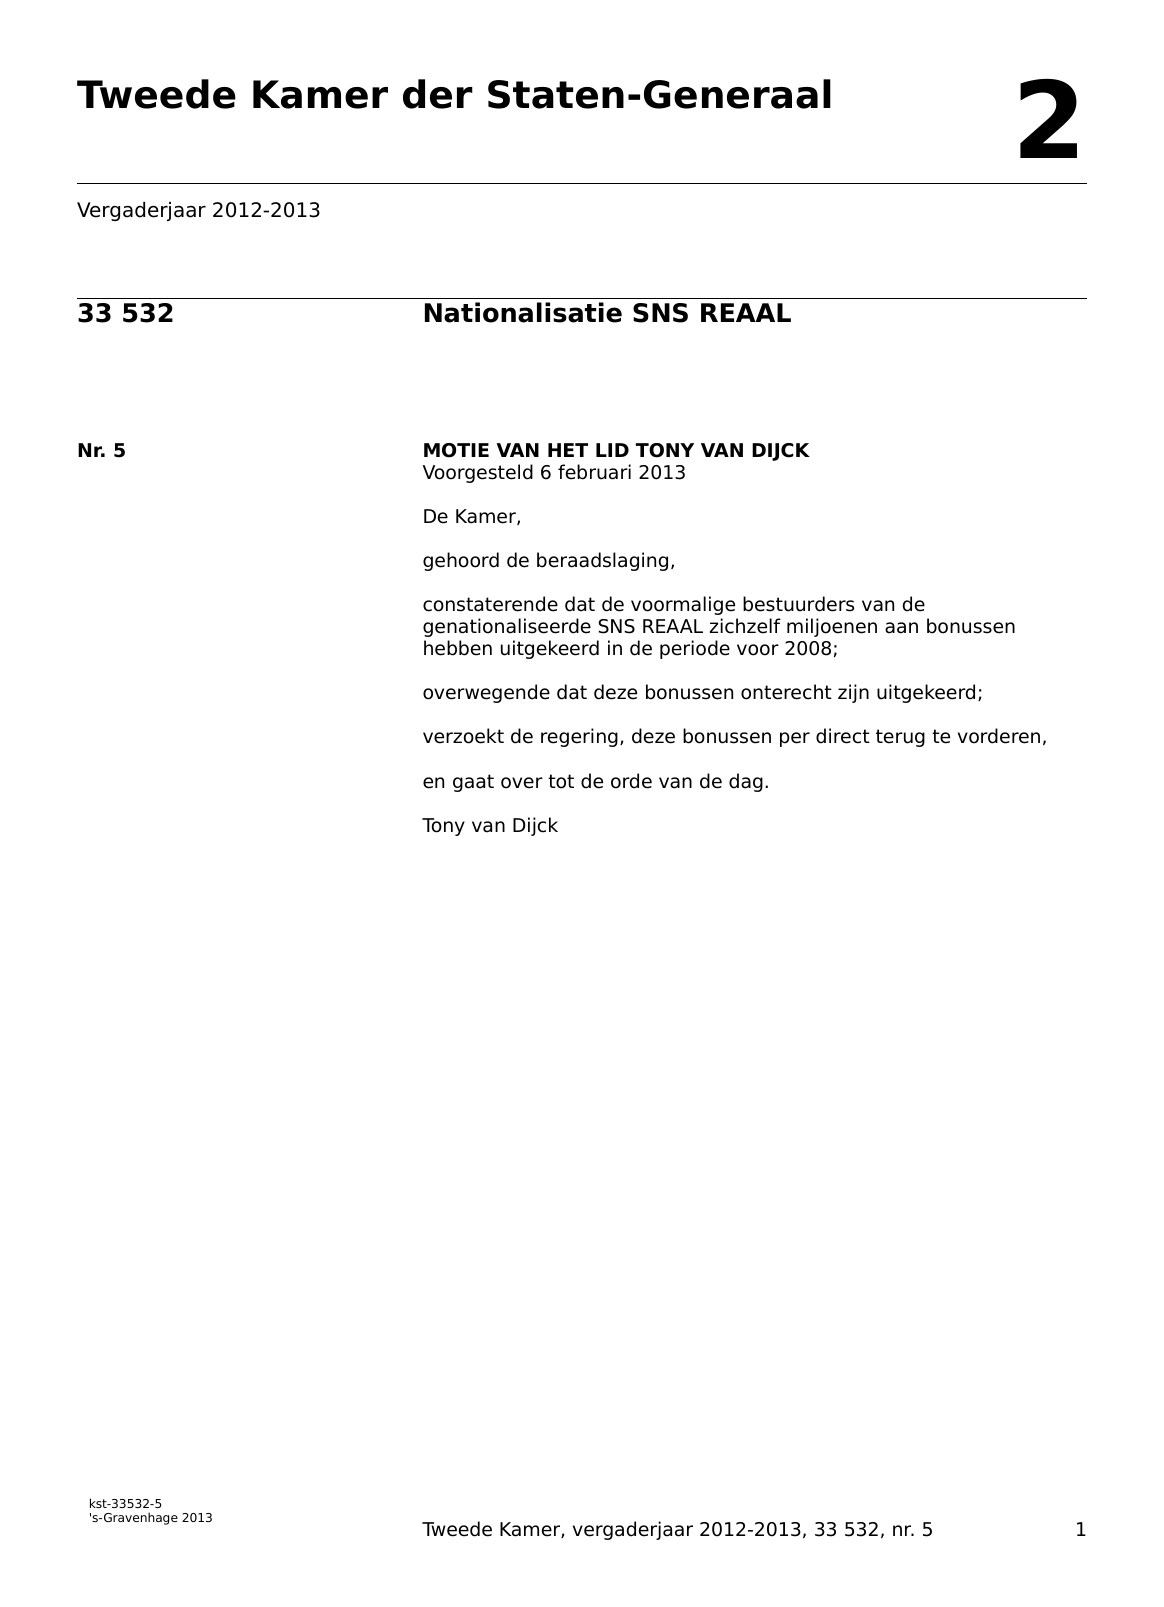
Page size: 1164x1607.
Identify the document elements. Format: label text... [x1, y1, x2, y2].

text kst-33532-5 [88, 1497, 323, 1511]
text verzoekt de regering, deze bonussen per direct terug te vorderen, [422, 726, 1087, 748]
table_cell Vergaderjaar 2012-2013 [77, 184, 1087, 298]
subtitle Nr. 5 MOTIE VAN HET LID TONY VAN DIJCK [77, 440, 1087, 462]
text overwegende dat deze bonussen onterecht zijn uitgekeerd; [422, 682, 1087, 704]
text gehoord de beraadslaging, [422, 550, 1087, 572]
text De Kamer, [422, 506, 1087, 528]
subtitle 33 532 Nationalisatie SNS REAAL [77, 299, 1087, 329]
text 's-Gravenhage 2013 [88, 1511, 323, 1525]
table_header 2 [886, 59, 1087, 183]
table_header Tweede Kamer der Staten-Generaal [77, 59, 886, 183]
text constaterende dat de voormalige bestuurders van de genationaliseerde SNS REAAL zichzelf miljoenen aan bonussen hebben uitgekeerd in de periode voor 2008; [422, 594, 1087, 660]
text Voorgesteld 6 februari 2013 [422, 462, 1087, 484]
text en gaat over tot de orde van de dag. [422, 771, 1087, 793]
text Tony van Dijck [422, 815, 1087, 837]
